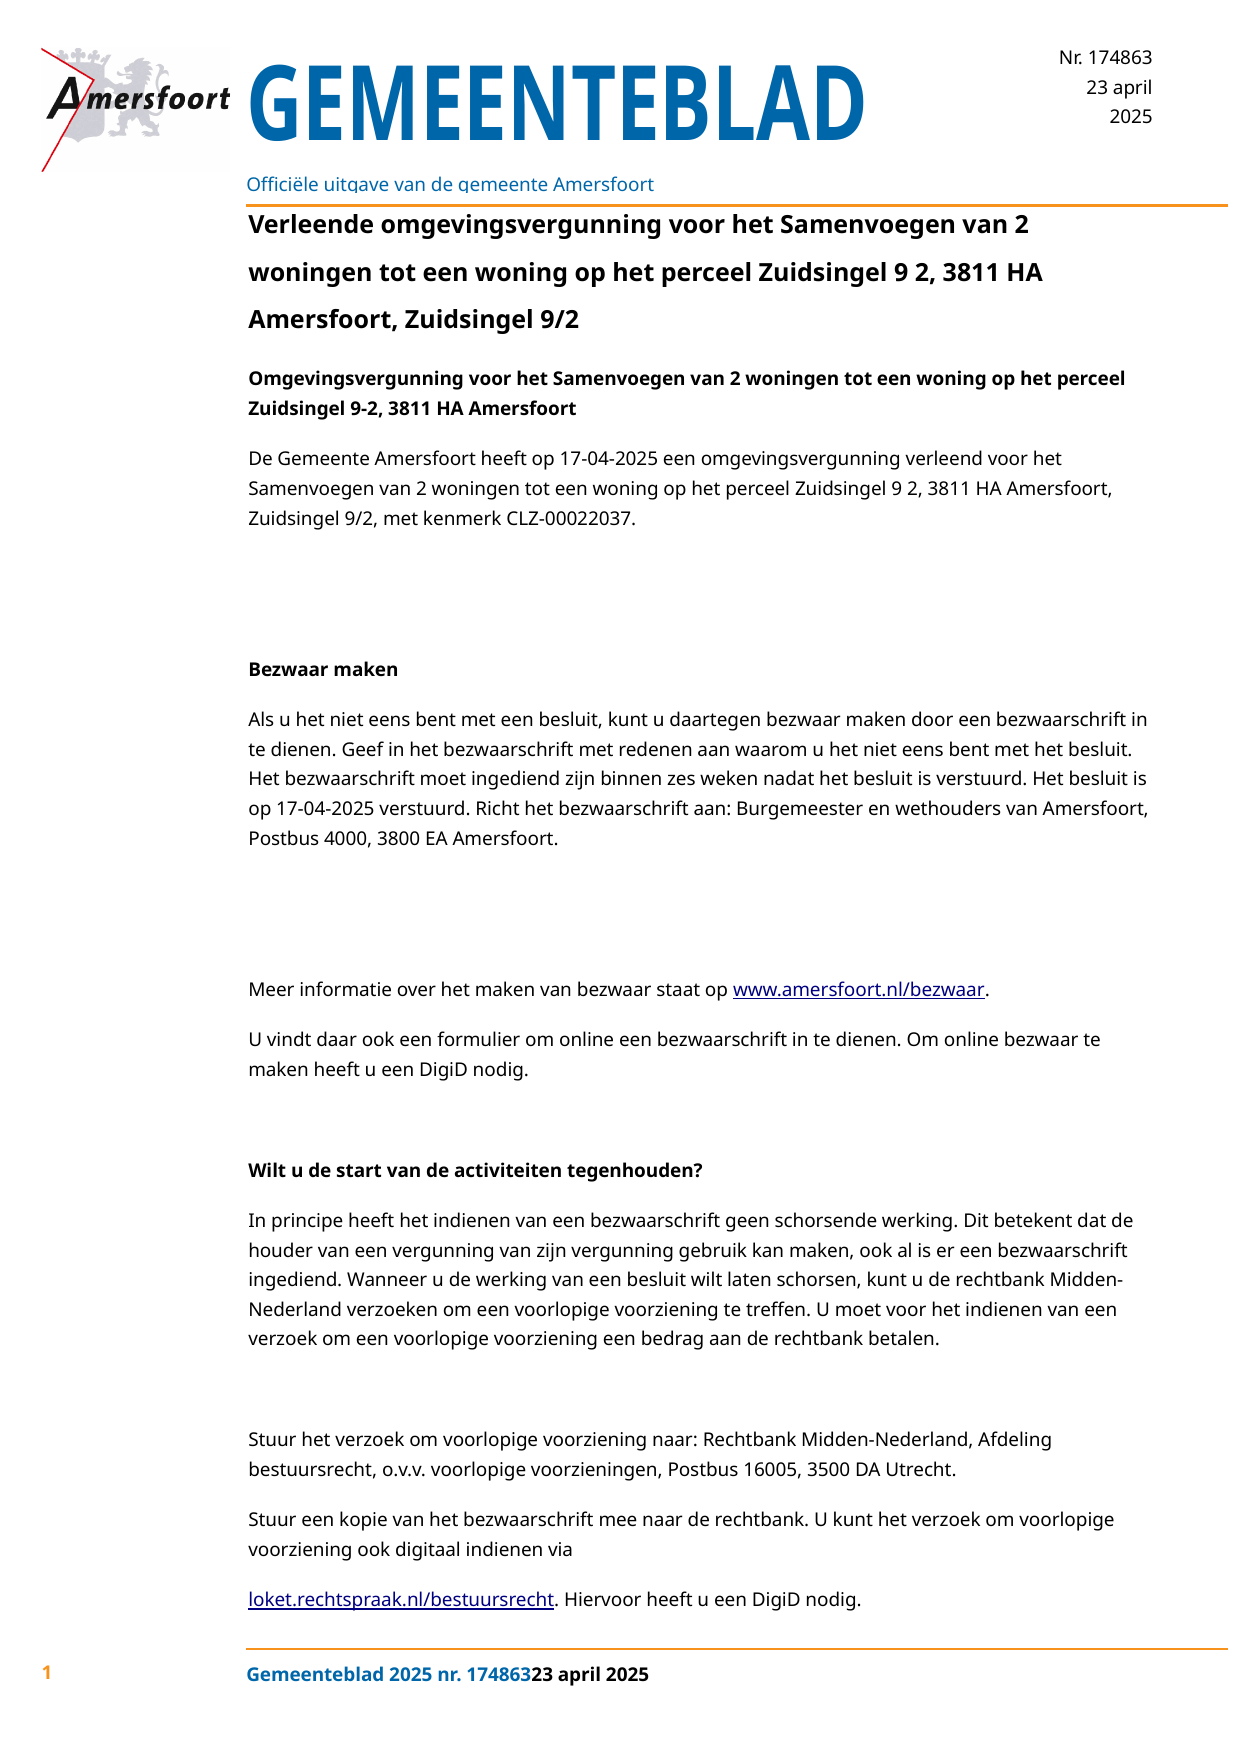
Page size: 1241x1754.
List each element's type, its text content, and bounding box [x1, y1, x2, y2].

text Wilt u de start van de activiteiten tegenhouden? [248, 1157, 1152, 1182]
text De Gemeente Amersfoort heeft op 17-04-2025 een omgevingsvergunning verleend voor het Samenvoegen van 2 woningen tot een woning op het perceel Zuidsingel 9 2, 3811 HA Amersfoort, Zuidsingel 9/2, met kenmerk CLZ-00022037. [248, 446, 1152, 530]
text Meer informatie over het maken van bezwaar staat op www.amersfoort.nl/bezwaar. [248, 976, 1152, 1002]
text loket.rechtspraak.nl/bestuursrecht. Hiervoor heeft u een DigiD nodig. [248, 1586, 1152, 1612]
picture [41, 47, 231, 172]
text Stuur het verzoek om voorlopige voorziening naar: Rechtbank Midden-Nederland, Afdeling bestuursrecht, o.v.v. voorlopige voorzieningen, Postbus 16005, 3500 DA Utrecht. [248, 1426, 1152, 1482]
text Als u het niet eens bent met een besluit, kunt u daartegen bezwaar maken door een bezwaarschrift in te dienen. Geef in het bezwaarschrift met redenen aan waarom u het niet eens bent met het besluit. Het bezwaarschrift moet ingediend zijn binnen zes weken nadat het besluit is verstuurd. Het besluit is op 17-04-2025 verstuurd. Richt het bezwaarschrift aan: Burgemeester en wethouders van Amersfoort, Postbus 4000, 3800 EA Amersfoort. [248, 706, 1152, 850]
text In principe heeft het indienen van een bezwaarschrift geen schorsende werking. Dit betekent dat de houder van een vergunning van zijn vergunning gebruik kan maken, ook al is er een bezwaarschrift ingediend. Wanneer u de werking van een besluit wilt laten schorsen, kunt u de rechtbank Midden-Nederland verzoeken om een voorlopige voorziening te treffen. U moet voor het indienen van een verzoek om een voorlopige voorziening een bedrag aan de rechtbank betalen. [248, 1207, 1152, 1351]
text Stuur een kopie van het bezwaarschrift mee naar de rechtbank. U kunt het verzoek om voorlopige voorziening ook digitaal indienen via [248, 1506, 1152, 1562]
text Verleende omgevingsvergunning voor het Samenvoegen van 2 woningen tot een woning op het perceel Zuidsingel 9 2, 3811 HA Amersfoort, Zuidsingel 9/2 [248, 207, 1152, 336]
text U vindt daar ook een formulier om online een bezwaarschrift in te dienen. Om online bezwaar te maken heeft u een DigiD nodig. [248, 1026, 1152, 1082]
text Omgevingsvergunning voor het Samenvoegen van 2 woningen tot een woning op het perceel Zuidsingel 9-2, 3811 HA Amersfoort [248, 366, 1152, 421]
text Bezwaar maken [248, 656, 1152, 682]
